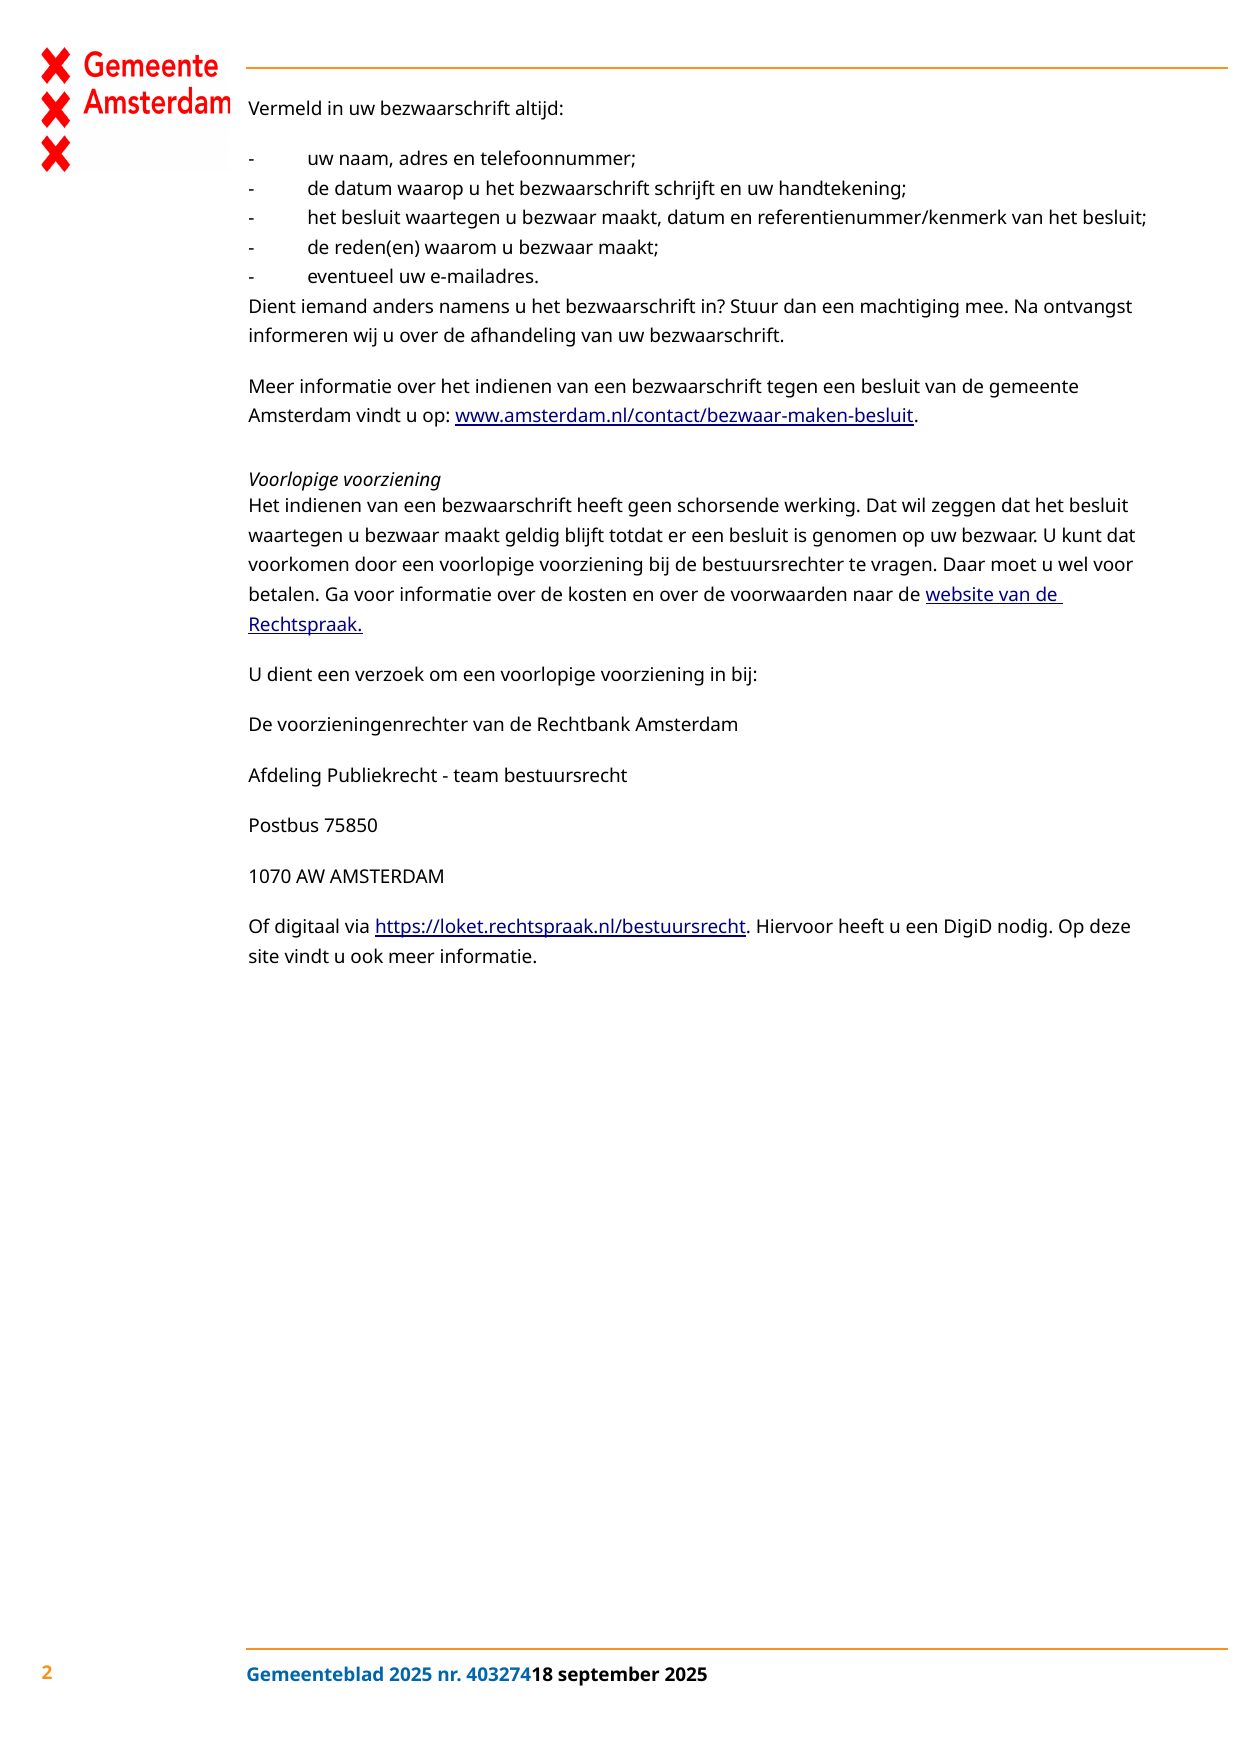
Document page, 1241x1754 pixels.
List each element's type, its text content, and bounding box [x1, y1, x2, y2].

text 1070 AW AMSTERDAM [248, 863, 1152, 888]
text Vermeld in uw bezwaarschrift altijd: [248, 95, 1152, 121]
text Voorlopige voorziening [248, 467, 1152, 492]
picture [41, 47, 231, 172]
list het besluit waartegen u bezwaar maakt, datum en referentienummer/kenmerk van het besluit; [248, 204, 1152, 230]
list eventueel uw e-mailadres. [248, 263, 1152, 289]
text U dient een verzoek om een voorlopige voorziening in bij: [248, 661, 1152, 687]
text Of digitaal via https://loket.rechtspraak.nl/bestuursrecht. Hiervoor heeft u een DigiD nodig. Op deze site vindt u ook meer informatie. [248, 913, 1152, 968]
list de datum waarop u het bezwaarschrift schrijft en uw handtekening; [248, 175, 1152, 201]
list de reden(en) waarom u bezwaar maakt; [248, 234, 1152, 260]
text Meer informatie over het indienen van een bezwaarschrift tegen een besluit van de gemeente Amsterdam vindt u op: www.amsterdam.nl/contact/bezwaar-maken-besluit. [248, 373, 1152, 428]
text Postbus 75850 [248, 812, 1152, 838]
text Afdeling Publiekrecht - team bestuursrecht [248, 762, 1152, 788]
text De voorzieningenrechter van de Rechtbank Amsterdam [248, 712, 1152, 737]
list uw naam, adres en telefoonnummer; [248, 145, 1152, 171]
text Dient iemand anders namens u het bezwaarschrift in? Stuur dan een machtiging mee. Na ontvangst informeren wij u over de afhandeling van uw bezwaarschrift. [248, 293, 1152, 348]
text Het indienen van een bezwaarschrift heeft geen schorsende werking. Dat wil zeggen dat het besluit waartegen u bezwaar maakt geldig blijft totdat er een besluit is genomen op uw bezwaar. U kunt dat voorkomen door een voorlopige voorziening bij de bestuursrechter te vragen. Daar moet u wel voor betalen. Ga voor informatie over de kosten en over de voorwaarden naar de website van de Rechtspraak. [248, 492, 1152, 636]
